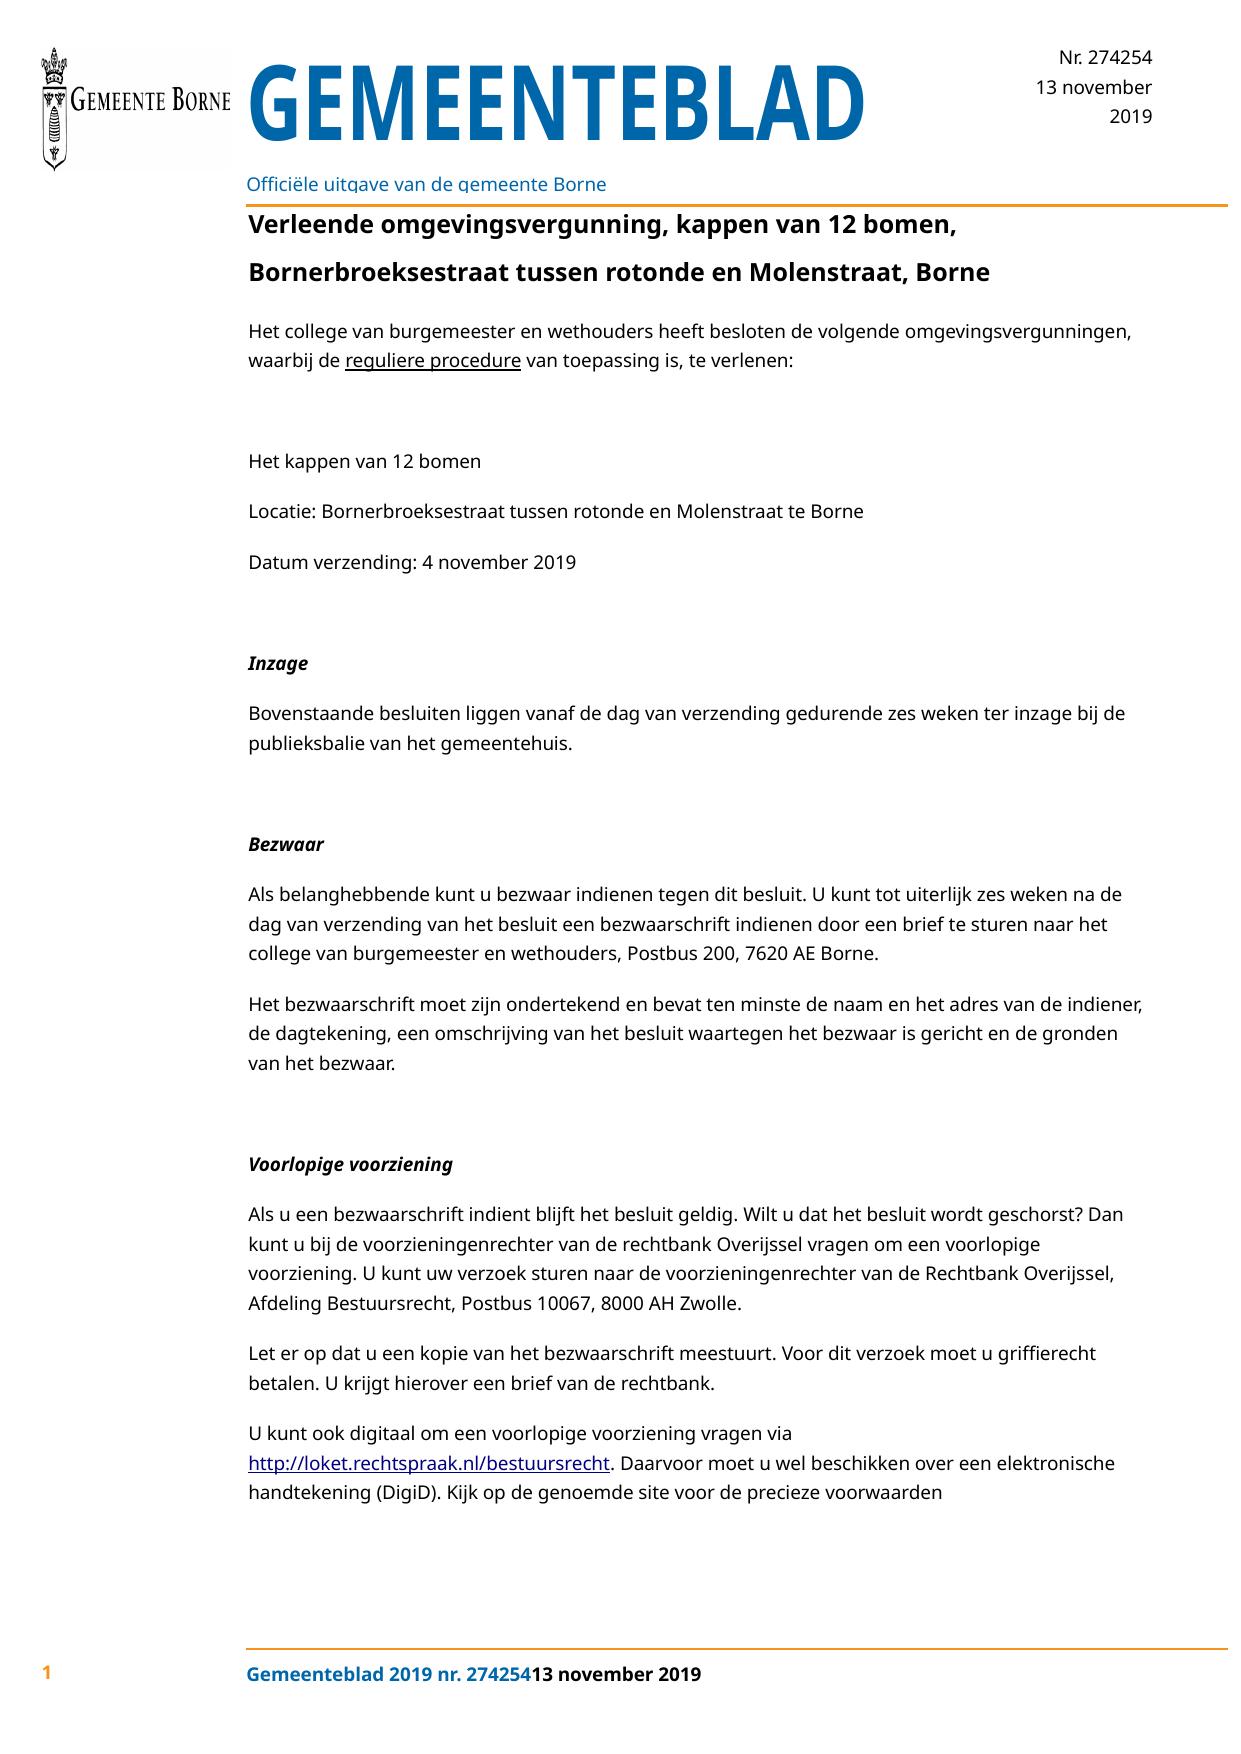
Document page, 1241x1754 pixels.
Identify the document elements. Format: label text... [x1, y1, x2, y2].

text Datum verzending: 4 november 2019 [248, 549, 1152, 575]
text Verleende omgevingsvergunning, kappen van 12 bomen, Bornerbroeksestraat tussen rotonde en Molenstraat, Borne [248, 207, 1152, 288]
text U kunt ook digitaal om een voorlopige voorziening vragen via http://loket.rechtspraak.nl/bestuursrecht. Daarvoor moet u wel beschikken over een elektronische handtekening (DigiD). Kijk op de genoemde site voor de precieze voorwaarden [248, 1420, 1152, 1505]
text Het bezwaarschrift moet zijn ondertekend en bevat ten minste de naam en het adres van de indiener, de dagtekening, een omschrijving van het besluit waartegen het bezwaar is gericht en de gronden van het bezwaar. [248, 991, 1152, 1076]
text Inzage [248, 650, 1152, 676]
text Het college van burgemeester en wethouders heeft besloten de volgende omgevingsvergunningen, waarbij de reguliere procedure van toepassing is, te verlenen: [248, 318, 1152, 373]
text Bezwaar [248, 831, 1152, 857]
text Als u een bezwaarschrift indient blijft het besluit geldig. Wilt u dat het besluit wordt geschorst? Dan kunt u bij de voorzieningenrechter van de rechtbank Overijssel vragen om een voorlopige voorziening. U kunt uw verzoek sturen naar de voorzieningenrechter van de Rechtbank Overijssel, Afdeling Bestuursrecht, Postbus 10067, 8000 AH Zwolle. [248, 1201, 1152, 1316]
text Voorlopige voorziening [248, 1151, 1152, 1177]
text Het kappen van 12 bomen [248, 448, 1152, 474]
text Locatie: Bornerbroeksestraat tussen rotonde en Molenstraat te Borne [248, 499, 1152, 524]
text Als belanghebbende kunt u bezwaar indienen tegen dit besluit. U kunt tot uiterlijk zes weken na de dag van verzending van het besluit een bezwaarschrift indienen door een brief te sturen naar het college van burgemeester en wethouders, Postbus 200, 7620 AE Borne. [248, 881, 1152, 966]
text Bovenstaande besluiten liggen vanaf de dag van verzending gedurende zes weken ter inzage bij de publieksbalie van het gemeentehuis. [248, 700, 1152, 756]
picture [41, 47, 231, 172]
text Let er op dat u een kopie van het bezwaarschrift meestuurt. Voor dit verzoek moet u griffierecht betalen. U krijgt hierover een brief van de rechtbank. [248, 1340, 1152, 1396]
